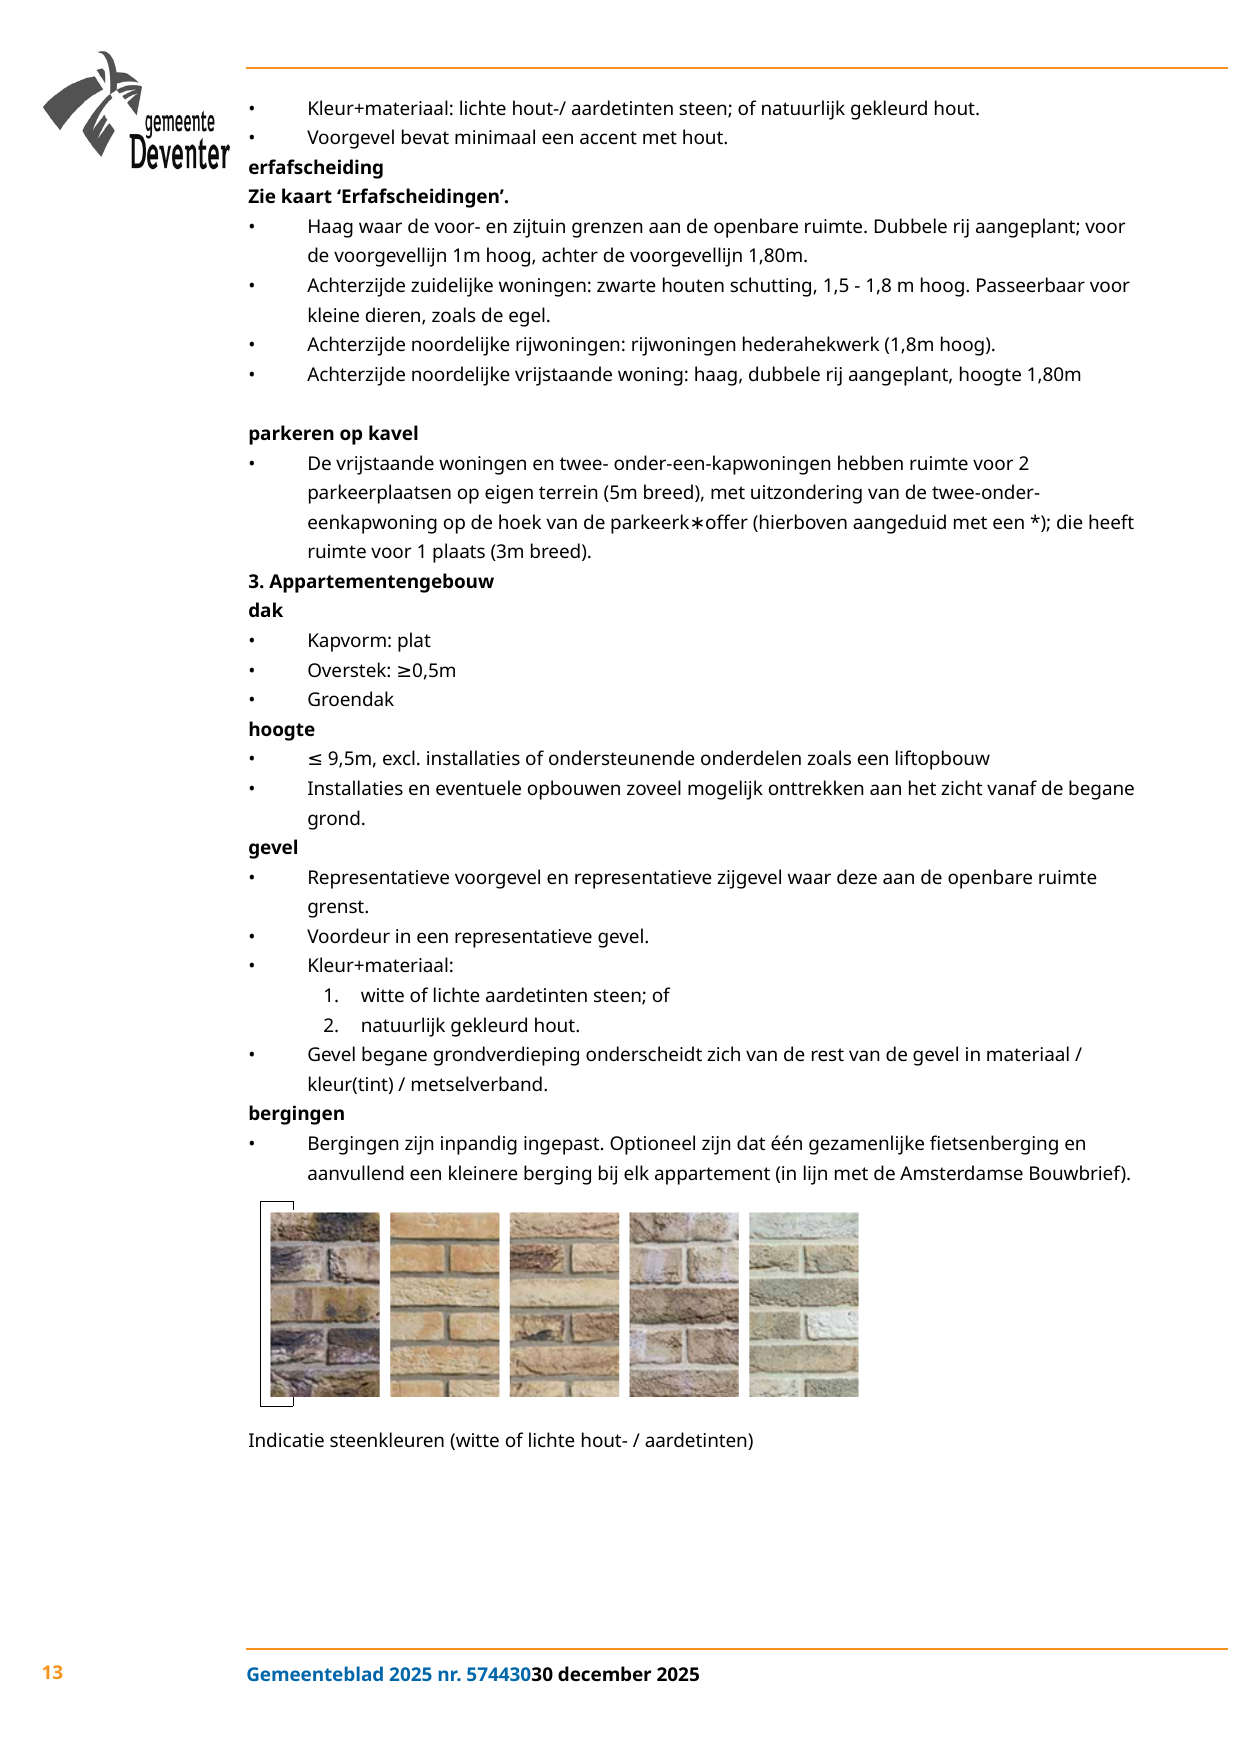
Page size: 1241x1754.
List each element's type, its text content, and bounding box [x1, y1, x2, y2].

text gevel [248, 834, 1152, 860]
text hoogte [248, 716, 1152, 742]
list ≤ 9,5m, excl. installaties of ondersteunende onderdelen zoals een liftopbouw [248, 746, 1152, 771]
list De vrijstaande woningen en twee- onder-een-kapwoningen hebben ruimte voor 2 parkeerplaatsen op eigen terrein (5m breed), met uitzondering van de twee-onder- eenkapwoning op de hoek van de parkeerk∗offer (hierboven aangeduid met een *); die heeft ruimte voor 1 plaats (3m breed). [248, 450, 1152, 564]
list Groendak [248, 686, 1152, 712]
picture [268, 1210, 860, 1397]
list Achterzijde zuidelijke woningen: zwarte houten schutting, 1,5 - 1,8 m hoog. Passeerbaar voor kleine dieren, zoals de egel. [248, 272, 1152, 328]
list Kleur+materiaal: [248, 953, 1152, 978]
list Overstek: ≥0,5m [248, 657, 1152, 683]
list Haag waar de voor- en zijtuin grenzen aan de openbare ruimte. Dubbele rij aangeplant; voor de voorgevellijn 1m hoog, achter de voorgevellijn 1,80m. [248, 213, 1152, 268]
text Zie kaart ‘Erfafscheidingen’. [248, 183, 1152, 209]
text parkeren op kavel [248, 420, 1152, 446]
list Achterzijde noordelijke vrijstaande woning: haag, dubbele rij aangeplant, hoogte 1,80m [248, 361, 1152, 387]
list Representatieve voorgevel en representatieve zijgevel waar deze aan de openbare ruimte grenst. [248, 864, 1152, 919]
text erfafscheiding [248, 154, 1152, 180]
list Voorgevel bevat minimaal een accent met hout. [248, 124, 1152, 150]
list natuurlijk gekleurd hout. [323, 1012, 1152, 1038]
list Achterzijde noordelijke rijwoningen: rijwoningen hederahekwerk (1,8m hoog). [248, 331, 1152, 357]
list witte of lichte aardetinten steen; of [323, 982, 1152, 1008]
list Gevel begane grondverdieping onderscheidt zich van de rest van de gevel in materiaal / kleur(tint) / metselverband. [248, 1041, 1152, 1097]
list Installaties en eventuele opbouwen zoveel mogelijk onttrekken aan het zicht vanaf de begane grond. [248, 775, 1152, 831]
text Indicatie steenkleuren (witte of lichte hout- / aardetinten) [248, 1427, 1152, 1453]
text bergingen [248, 1101, 1152, 1126]
list Bergingen zijn inpandig ingepast. Optioneel zijn dat één gezamenlijke fietsenberging en aanvullend een kleinere berging bij elk appartement (in lijn met de Amsterdamse Bouwbrief). [248, 1130, 1152, 1186]
list Kleur+materiaal: lichte hout-/ aardetinten steen; of natuurlijk gekleurd hout. [248, 95, 1152, 121]
text dak [248, 598, 1152, 623]
picture [41, 47, 231, 172]
list Kapvorm: plat [248, 627, 1152, 653]
list Voordeur in een representatieve gevel. [248, 923, 1152, 949]
text 3. Appartementengebouw [248, 568, 1152, 594]
